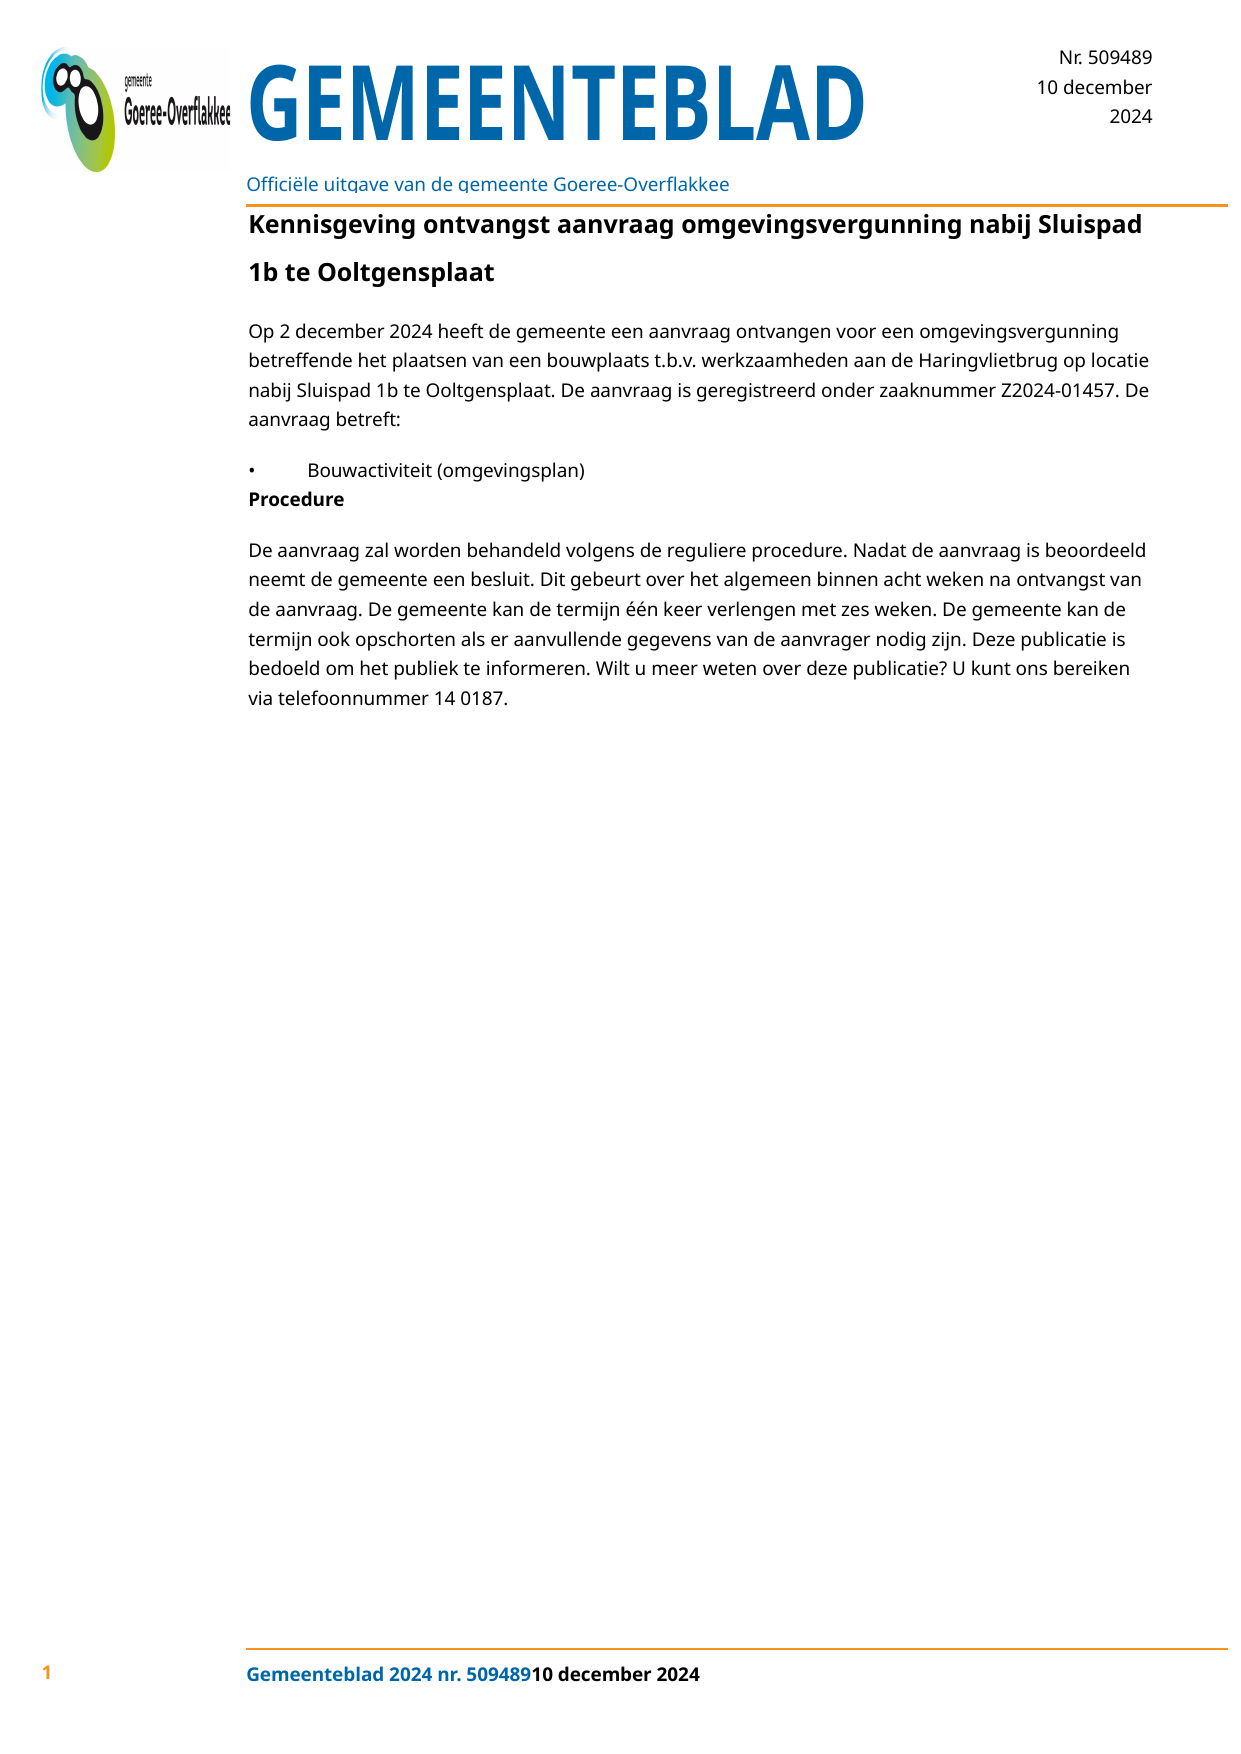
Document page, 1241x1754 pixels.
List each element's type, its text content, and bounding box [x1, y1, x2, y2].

picture [41, 47, 231, 172]
text De aanvraag zal worden behandeld volgens de reguliere procedure. Nadat de aanvraag is beoordeeld neemt de gemeente een besluit. Dit gebeurt over het algemeen binnen acht weken na ontvangst van de aanvraag. De gemeente kan de termijn één keer verlengen met zes weken. De gemeente kan de termijn ook opschorten als er aanvullende gegevens van de aanvrager nodig zijn. Deze publicatie is bedoeld om het publiek te informeren. Wilt u meer weten over deze publicatie? U kunt ons bereiken via telefoonnummer 14 0187. [248, 537, 1152, 711]
list Bouwactiviteit (omgevingsplan) [248, 457, 1152, 483]
text Procedure [248, 487, 1152, 512]
text Kennisgeving ontvangst aanvraag omgevingsvergunning nabij Sluispad 1b te Ooltgensplaat [248, 207, 1152, 288]
text Op 2 december 2024 heeft de gemeente een aanvraag ontvangen voor een omgevingsvergunning betreffende het plaatsen van een bouwplaats t.b.v. werkzaamheden aan de Haringvlietbrug op locatie nabij Sluispad 1b te Ooltgensplaat. De aanvraag is geregistreerd onder zaaknummer Z2024-01457. De aanvraag betreft: [248, 318, 1152, 432]
